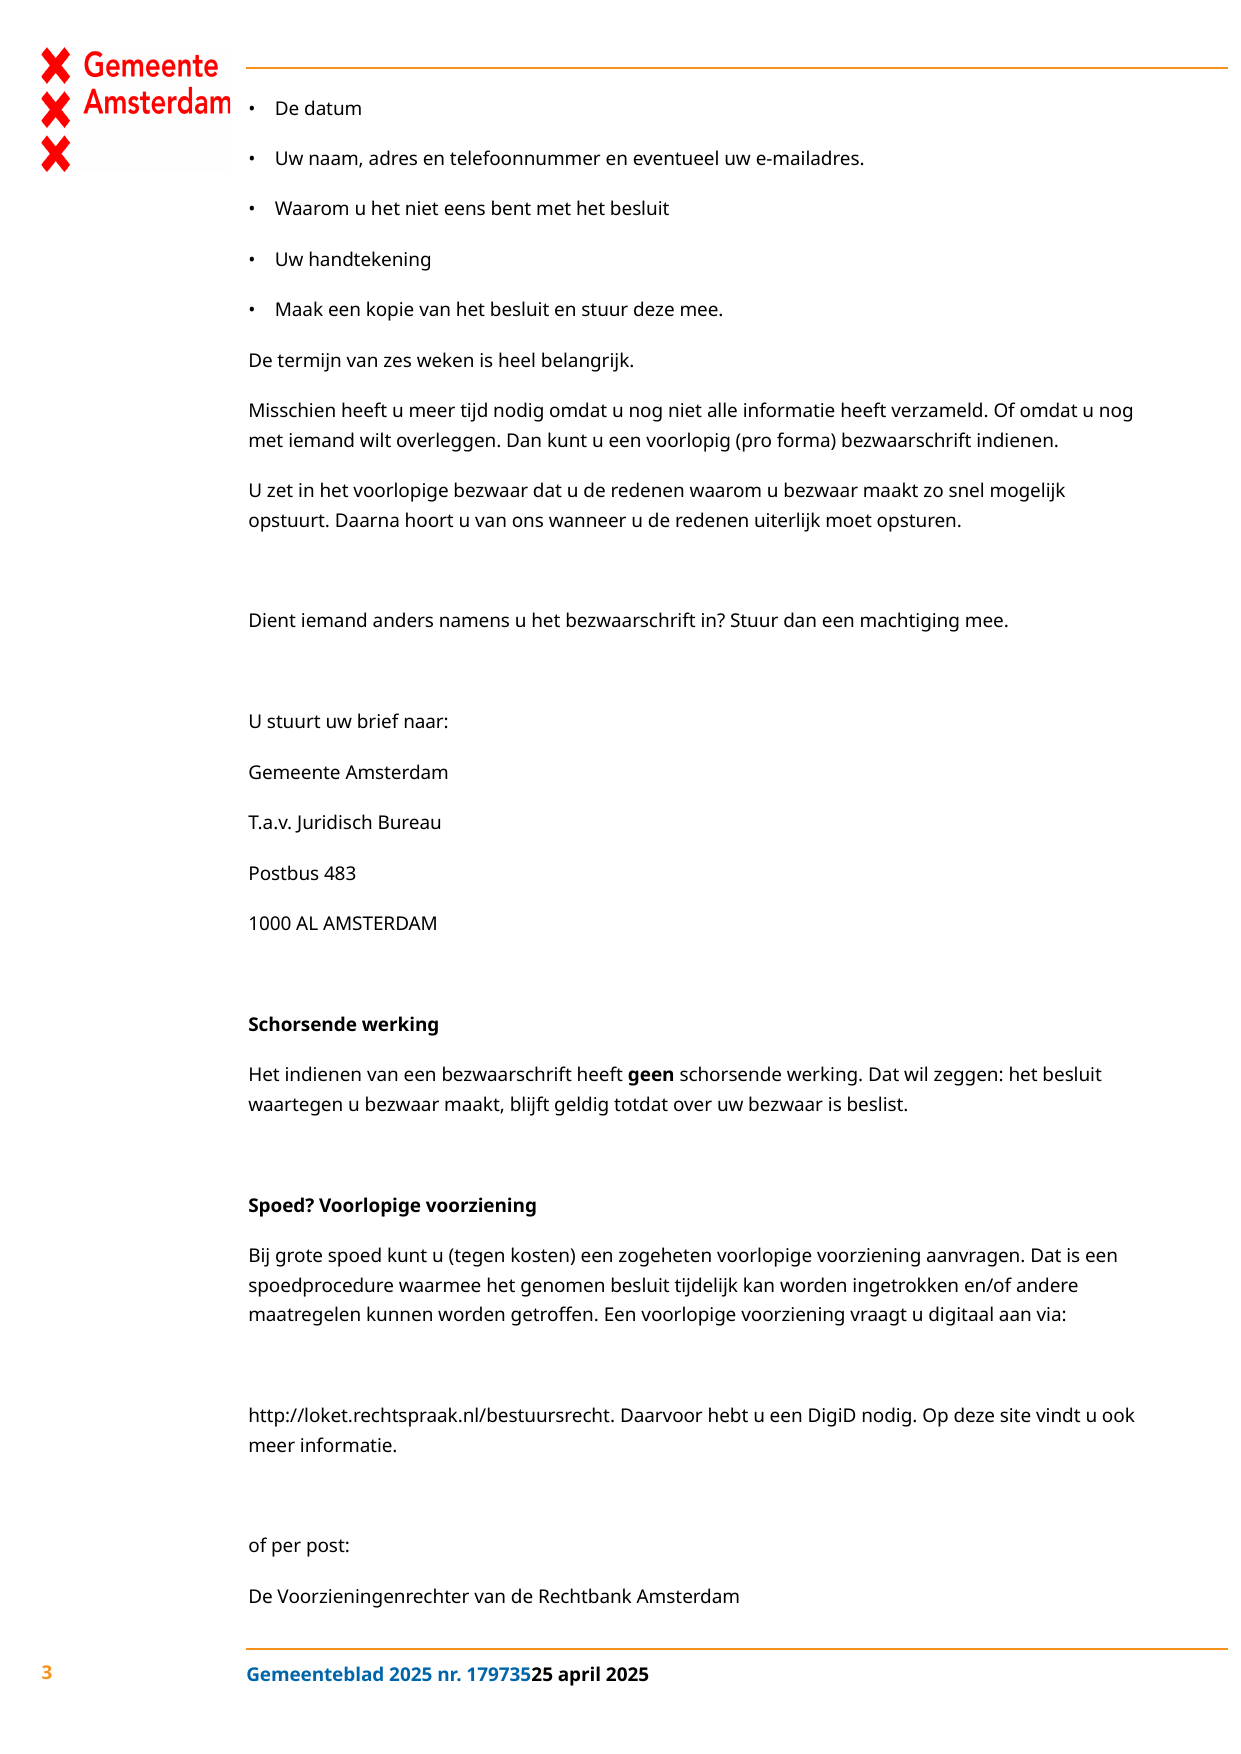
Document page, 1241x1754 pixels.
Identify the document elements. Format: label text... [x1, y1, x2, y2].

text U zet in het voorlopige bezwaar dat u de redenen waarom u bezwaar maakt zo snel mogelijk opstuurt. Daarna hoort u van ons wanneer u de redenen uiterlijk moet opsturen. [248, 477, 1152, 533]
text De Voorzieningenrechter van de Rechtbank Amsterdam [248, 1583, 1152, 1609]
picture [41, 47, 231, 172]
text • Uw naam, adres en telefoonnummer en eventueel uw e-mailadres. [248, 145, 1152, 171]
text T.a.v. Juridisch Bureau [248, 809, 1152, 835]
text 1000 AL AMSTERDAM [248, 910, 1152, 936]
text Spoed? Voorlopige voorziening [248, 1192, 1152, 1218]
text Dient iemand anders namens u het bezwaarschrift in? Stuur dan een machtiging mee. [248, 608, 1152, 633]
text De termijn van zes weken is heel belangrijk. [248, 347, 1152, 373]
text Gemeente Amsterdam [248, 759, 1152, 785]
text Postbus 483 [248, 860, 1152, 886]
text Het indienen van een bezwaarschrift heeft geen schorsende werking. Dat wil zeggen: het besluit waartegen u bezwaar maakt, blijft geldig totdat over uw bezwaar is beslist. [248, 1061, 1152, 1117]
text of per post: [248, 1533, 1152, 1558]
text • De datum [248, 95, 1152, 121]
text http://loket.rechtspraak.nl/bestuursrecht. Daarvoor hebt u een DigiD nodig. Op deze site vindt u ook meer informatie. [248, 1402, 1152, 1458]
text Schorsende werking [248, 1011, 1152, 1037]
text Misschien heeft u meer tijd nodig omdat u nog niet alle informatie heeft verzameld. Of omdat u nog met iemand wilt overleggen. Dan kunt u een voorlopig (pro forma) bezwaarschrift indienen. [248, 397, 1152, 453]
text U stuurt uw brief naar: [248, 708, 1152, 734]
text • Maak een kopie van het besluit en stuur deze mee. [248, 296, 1152, 322]
text Bij grote spoed kunt u (tegen kosten) een zogeheten voorlopige voorziening aanvragen. Dat is een spoedprocedure waarmee het genomen besluit tijdelijk kan worden ingetrokken en/of andere maatregelen kunnen worden getroffen. Een voorlopige voorziening vraagt u digitaal aan via: [248, 1242, 1152, 1327]
text • Uw handtekening [248, 246, 1152, 272]
text • Waarom u het niet eens bent met het besluit [248, 196, 1152, 221]
